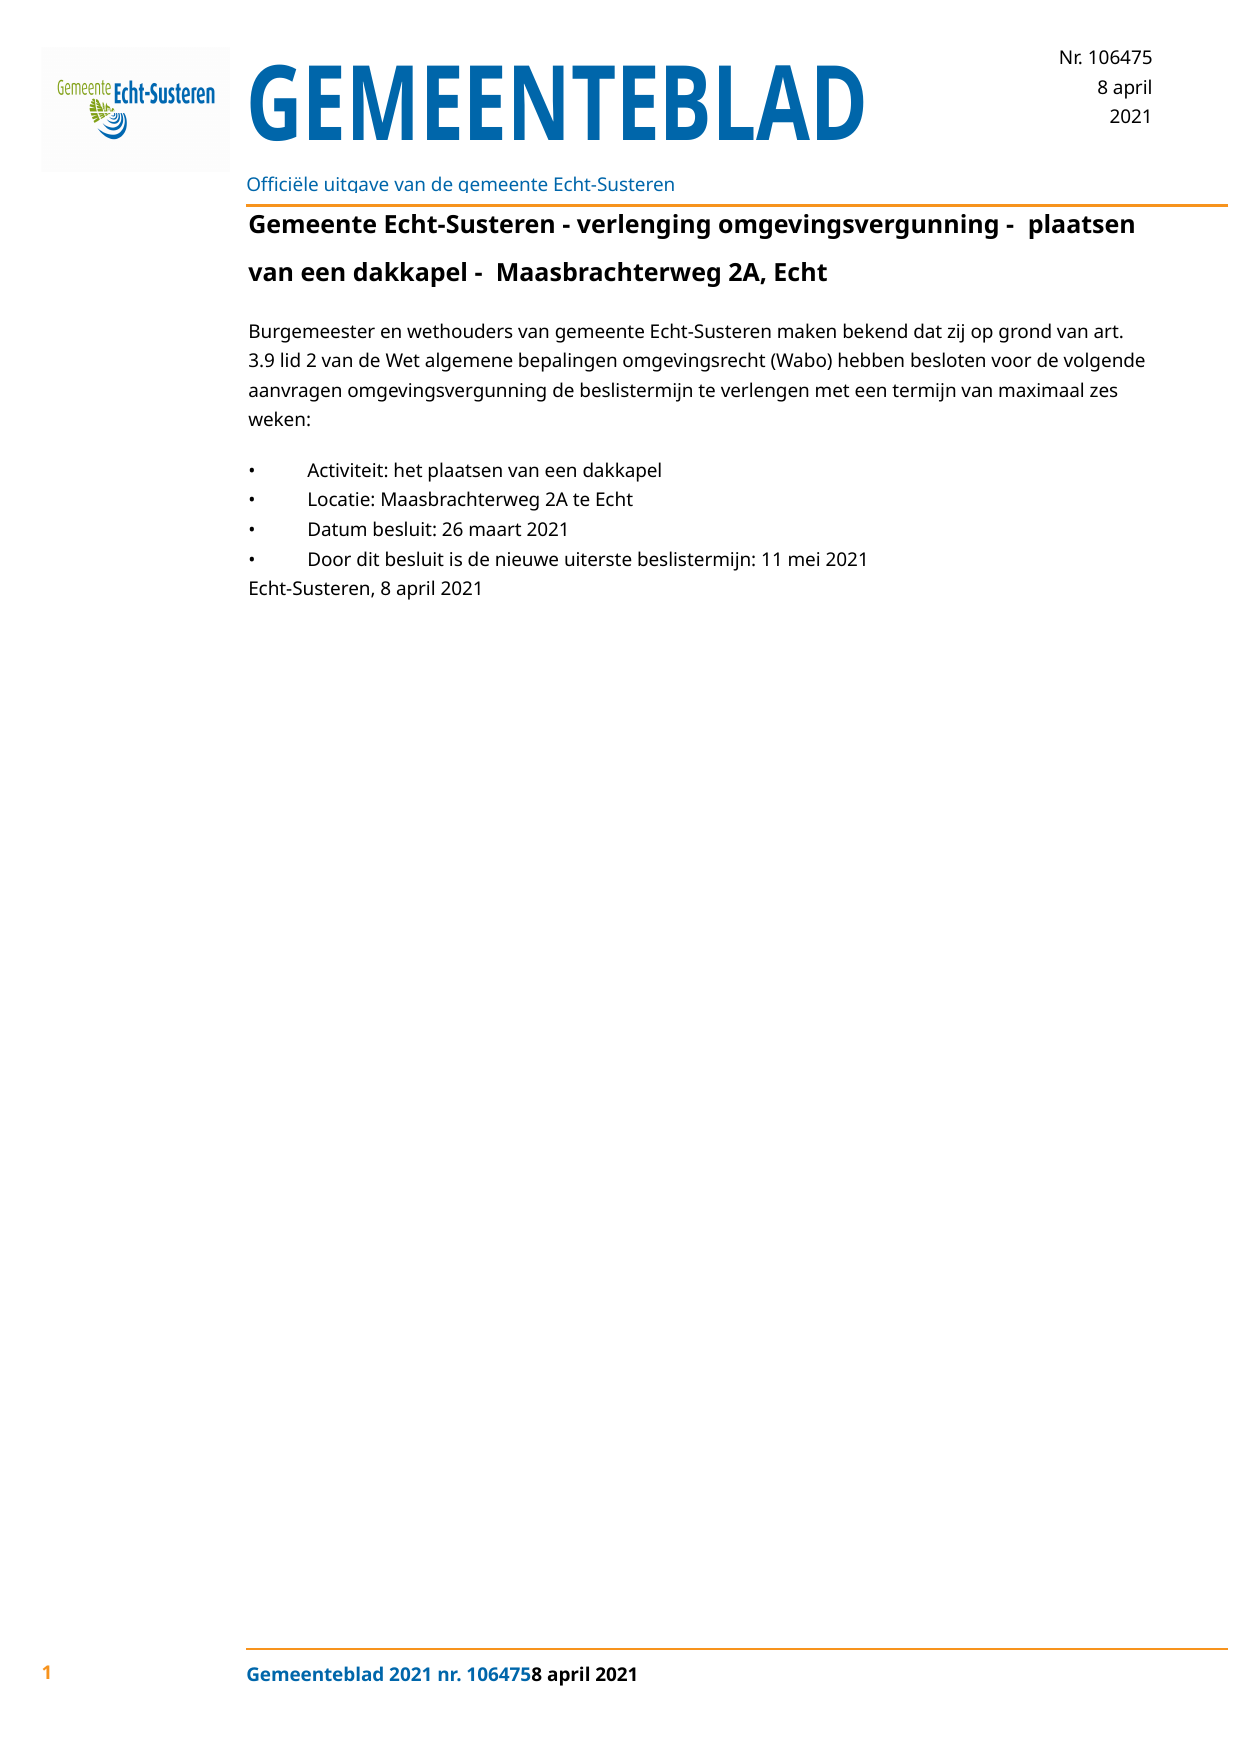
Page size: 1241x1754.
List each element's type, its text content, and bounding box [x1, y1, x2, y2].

text Echt-Susteren, 8 april 2021 [248, 575, 1152, 601]
picture [41, 47, 231, 172]
list Activiteit: het plaatsen van een dakkapel [248, 457, 1152, 483]
list Datum besluit: 26 maart 2021 [248, 516, 1152, 542]
list Door dit besluit is de nieuwe uiterste beslistermijn: 11 mei 2021 [248, 546, 1152, 572]
list Locatie: Maasbrachterweg 2A te Echt [248, 487, 1152, 512]
text Gemeente Echt-Susteren - verlenging omgevingsvergunning - plaatsen van een dakkapel - Maasbrachterweg 2A, Echt [248, 207, 1152, 288]
text Burgemeester en wethouders van gemeente Echt-Susteren maken bekend dat zij op grond van art. 3.9 lid 2 van de Wet algemene bepalingen omgevingsrecht (Wabo) hebben besloten voor de volgende aanvragen omgevingsvergunning de beslistermijn te verlengen met een termijn van maximaal zes weken: [248, 318, 1152, 432]
